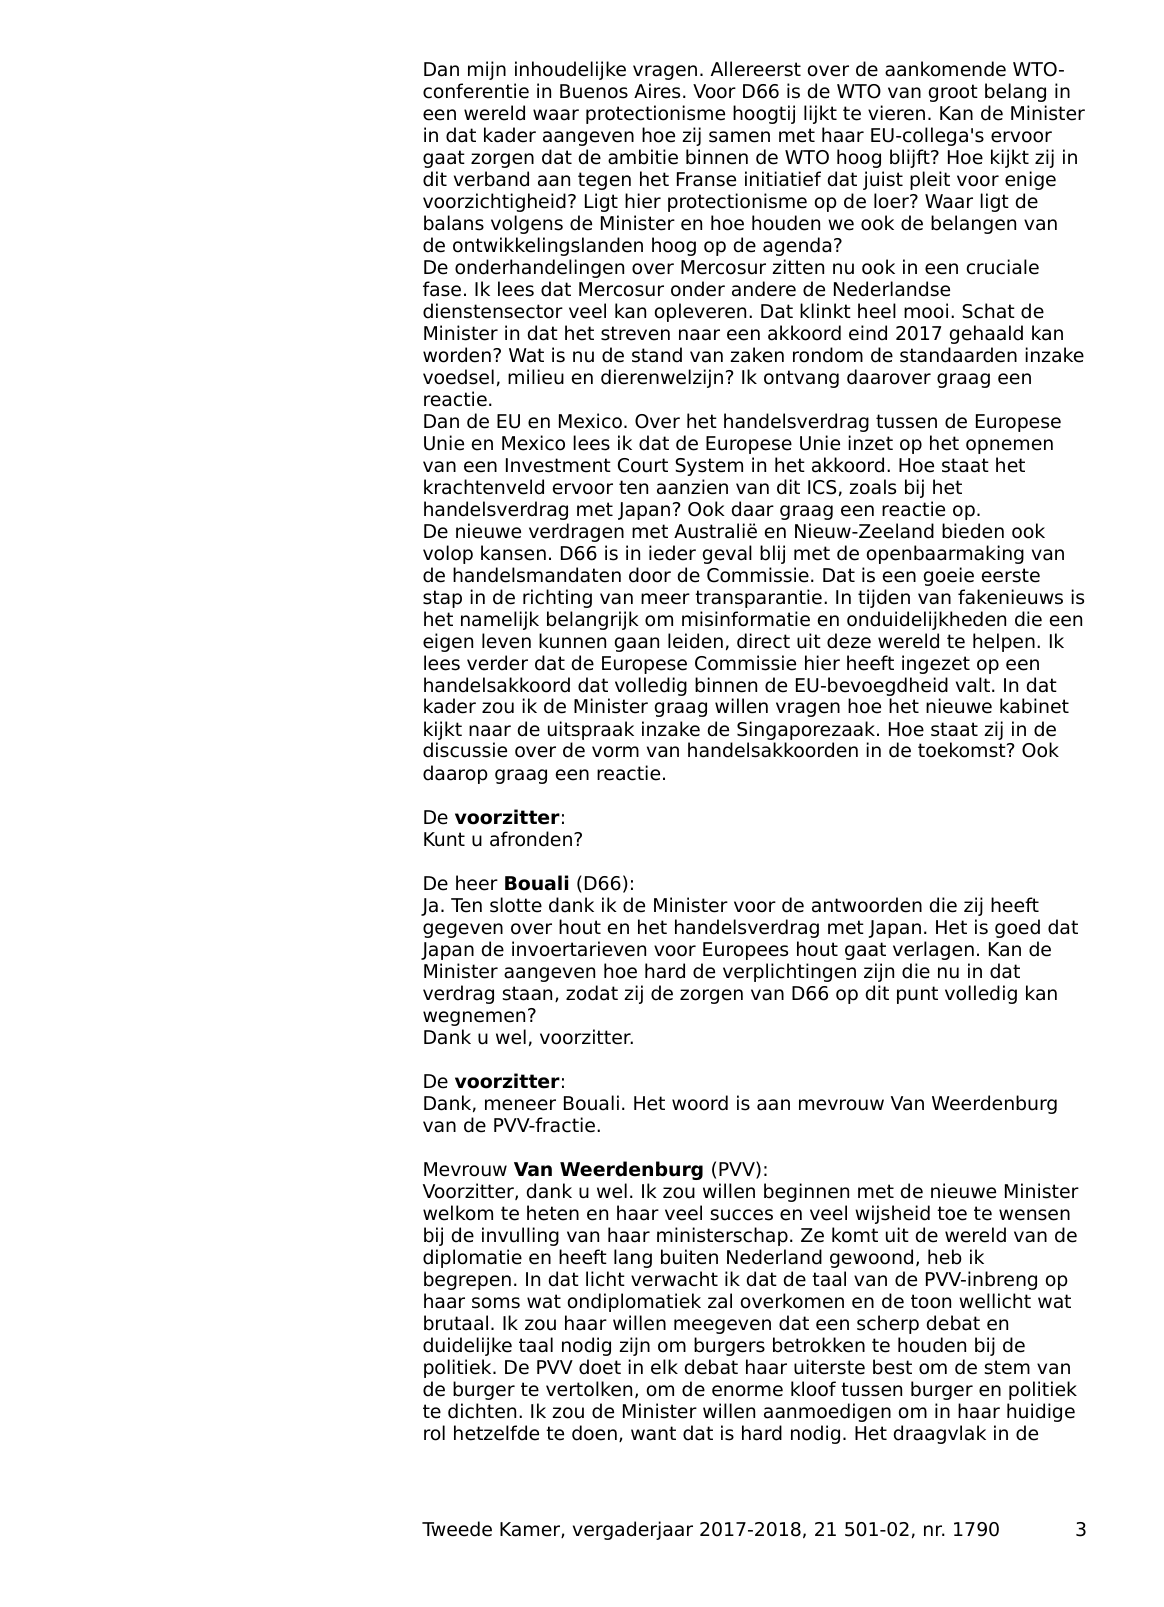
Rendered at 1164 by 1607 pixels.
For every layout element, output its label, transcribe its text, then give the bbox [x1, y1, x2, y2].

text Kunt u afronden? [422, 828, 1087, 851]
text Ja. Ten slotte dank ik de Minister voor de antwoorden die zij heeft gegeven over hout en het handelsverdrag met Japan. Het is goed dat Japan de invoertarieven voor Europees hout gaat verlagen. Kan de Minister aangeven hoe hard de verplichtingen zijn die nu in dat verdrag staan, zodat zij de zorgen van D66 op dit punt volledig kan wegnemen? [422, 895, 1087, 1027]
text Dan mijn inhoudelijke vragen. Allereerst over de aankomende WTO-conferentie in Buenos Aires. Voor D66 is de WTO van groot belang in een wereld waar protectionisme hoogtij lijkt te vieren. Kan de Minister in dat kader aangeven hoe zij samen met haar EU-collega's ervoor gaat zorgen dat de ambitie binnen de WTO hoog blijft? Hoe kijkt zij in dit verband aan tegen het Franse initiatief dat juist pleit voor enige voorzichtigheid? Ligt hier protectionisme op de loer? Waar ligt de balans volgens de Minister en hoe houden we ook de belangen van de ontwikkelingslanden hoog op de agenda? [422, 59, 1087, 257]
text De nieuwe verdragen met Australië en Nieuw-Zeeland bieden ook volop kansen. D66 is in ieder geval blij met de openbaarmaking van de handelsmandaten door de Commissie. Dat is een goeie eerste stap in de richting van meer transparantie. In tijden van fakenieuws is het namelijk belangrijk om misinformatie en onduidelijkheden die een eigen leven kunnen gaan leiden, direct uit deze wereld te helpen. Ik lees verder dat de Europese Commissie hier heeft ingezet op een handelsakkoord dat volledig binnen de EU-bevoegdheid valt. In dat kader zou ik de Minister graag willen vragen hoe het nieuwe kabinet kijkt naar de uitspraak inzake de Singaporezaak. Hoe staat zij in de discussie over de vorm van handelsakkoorden in de toekomst? Ook daarop graag een reactie. [422, 521, 1087, 784]
text De heer Bouali (D66): [422, 873, 1087, 895]
text De onderhandelingen over Mercosur zitten nu ook in een cruciale fase. Ik lees dat Mercosur onder andere de Nederlandse dienstensector veel kan opleveren. Dat klinkt heel mooi. Schat de Minister in dat het streven naar een akkoord eind 2017 gehaald kan worden? Wat is nu de stand van zaken rondom de standaarden inzake voedsel, milieu en dierenwelzijn? Ik ontvang daarover graag een reactie. [422, 257, 1087, 411]
text Dan de EU en Mexico. Over het handelsverdrag tussen de Europese Unie en Mexico lees ik dat de Europese Unie inzet op het opnemen van een Investment Court System in het akkoord. Hoe staat het krachtenveld ervoor ten aanzien van dit ICS, zoals bij het handelsverdrag met Japan? Ook daar graag een reactie op. [422, 411, 1087, 521]
text Voorzitter, dank u wel. Ik zou willen beginnen met de nieuwe Minister welkom te heten en haar veel succes en veel wijsheid toe te wensen bij de invulling van haar ministerschap. Ze komt uit de wereld van de diplomatie en heeft lang buiten Nederland gewoond, heb ik begrepen. In dat licht verwacht ik dat de taal van de PVV-inbreng op haar soms wat ondiplomatiek zal overkomen en de toon wellicht wat brutaal. Ik zou haar willen meegeven dat een scherp debat en duidelijke taal nodig zijn om burgers betrokken te houden bij de politiek. De PVV doet in elk debat haar uiterste best om de stem van de burger te vertolken, om de enorme kloof tussen burger en politiek te dichten. Ik zou de Minister willen aanmoedigen om in haar huidige rol hetzelfde te doen, want dat is hard nodig. Het draagvlak in de [422, 1181, 1087, 1444]
text Dank, meneer Bouali. Het woord is aan mevrouw Van Weerdenburg van de PVV-fractie. [422, 1093, 1087, 1137]
text De voorzitter: [422, 807, 1087, 828]
text Mevrouw Van Weerdenburg (PVV): [422, 1159, 1087, 1181]
text De voorzitter: [422, 1071, 1087, 1093]
text Dank u wel, voorzitter. [422, 1027, 1087, 1048]
